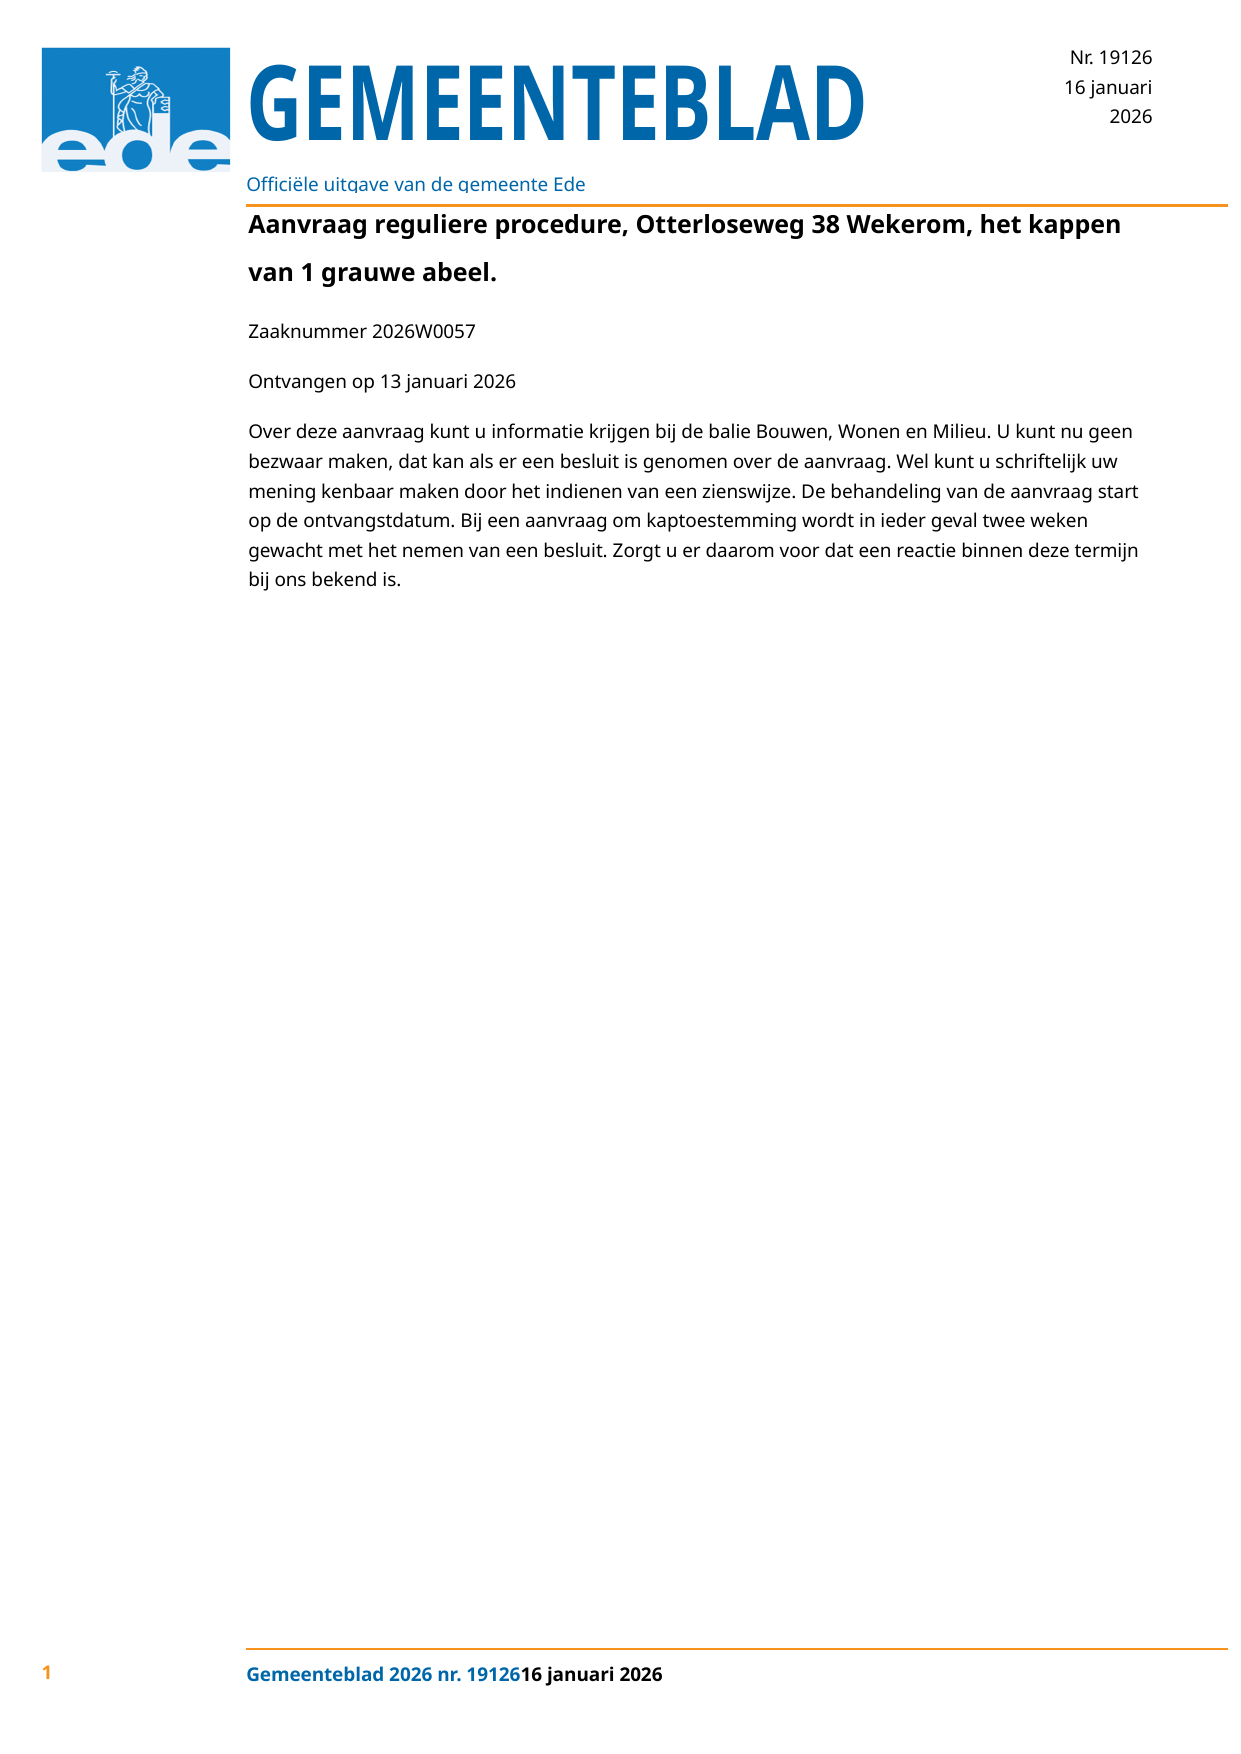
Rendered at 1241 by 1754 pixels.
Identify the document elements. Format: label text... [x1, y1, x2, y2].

text Aanvraag reguliere procedure, Otterloseweg 38 Wekerom, het kappen van 1 grauwe abeel. [248, 207, 1152, 288]
text Over deze aanvraag kunt u informatie krijgen bij de balie Bouwen, Wonen en Milieu. U kunt nu geen bezwaar maken, dat kan als er een besluit is genomen over de aanvraag. Wel kunt u schriftelijk uw mening kenbaar maken door het indienen van een zienswijze. De behandeling van de aanvraag start op de ontvangstdatum. Bij een aanvraag om kaptoestemming wordt in ieder geval twee weken gewacht met het nemen van een besluit. Zorgt u er daarom voor dat een reactie binnen deze termijn bij ons bekend is. [248, 419, 1152, 592]
text Zaaknummer 2026W0057 [248, 318, 1152, 344]
picture [41, 47, 231, 172]
text Ontvangen op 13 januari 2026 [248, 368, 1152, 394]
